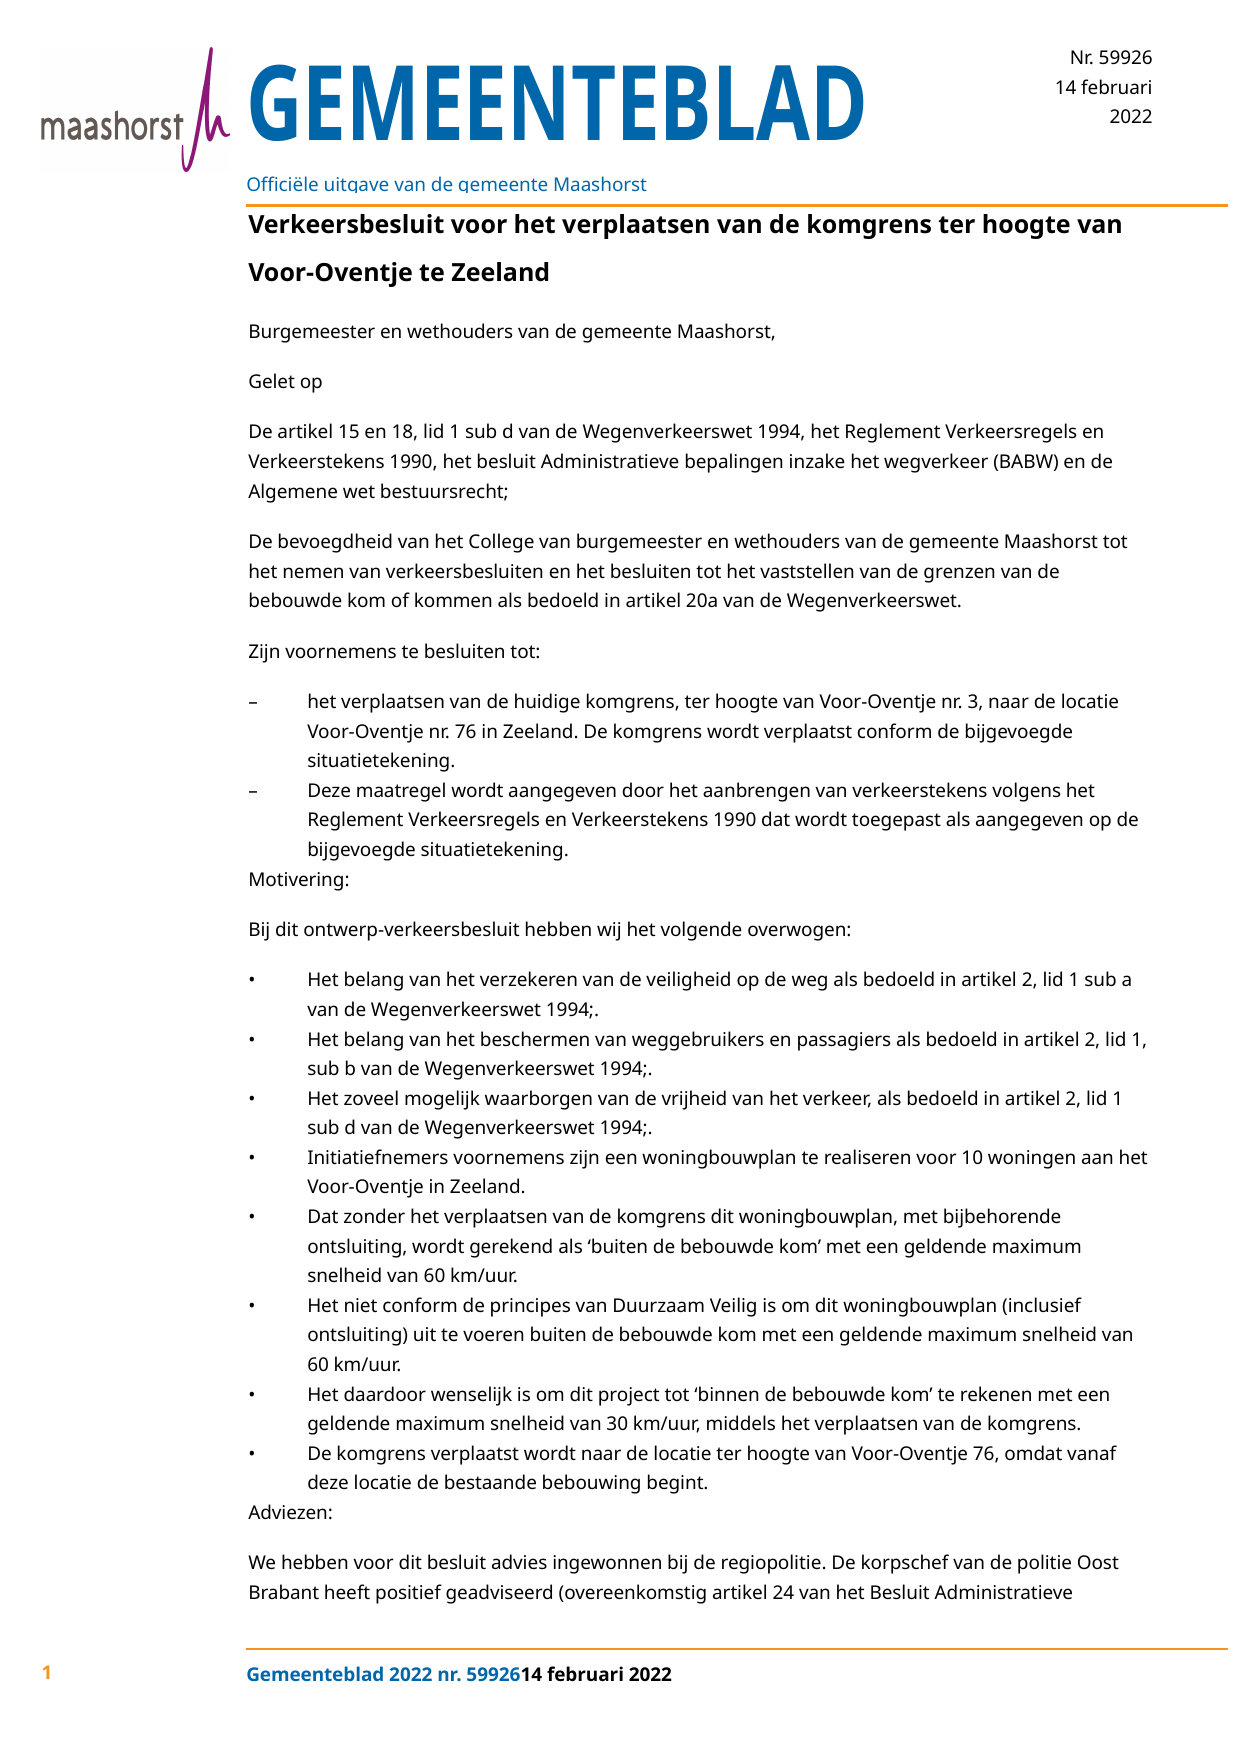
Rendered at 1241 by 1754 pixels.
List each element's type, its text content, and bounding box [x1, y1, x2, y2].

text Adviezen: [248, 1499, 1152, 1525]
text We hebben voor dit besluit advies ingewonnen bij de regiopolitie. De korpschef van de politie Oost Brabant heeft positief geadviseerd (overeenkomstig artikel 24 van het Besluit Administratieve [248, 1549, 1152, 1605]
list Het daardoor wenselijk is om dit project tot ‘binnen de bebouwde kom’ te rekenen met een geldende maximum snelheid van 30 km/uur, middels het verplaatsen van de komgrens. [248, 1381, 1152, 1436]
list Het belang van het verzekeren van de veiligheid op de weg als bedoeld in artikel 2, lid 1 sub a van de Wegenverkeerswet 1994;. [248, 967, 1152, 1022]
list Het niet conform de principes van Duurzaam Veilig is om dit woningbouwplan (inclusief ontsluiting) uit te voeren buiten de bebouwde kom met een geldende maximum snelheid van 60 km/uur. [248, 1292, 1152, 1377]
list het verplaatsen van de huidige komgrens, ter hoogte van Voor-Oventje nr. 3, naar de locatie Voor-Oventje nr. 76 in Zeeland. De komgrens wordt verplaatst conform de bijgevoegde situatietekening. [248, 688, 1152, 773]
list Deze maatregel wordt aangegeven door het aanbrengen van verkeerstekens volgens het Reglement Verkeersregels en Verkeerstekens 1990 dat wordt toegepast als aangegeven op de bijgevoegde situatietekening. [248, 777, 1152, 862]
text Bij dit ontwerp-verkeersbesluit hebben wij het volgende overwogen: [248, 916, 1152, 942]
text De artikel 15 en 18, lid 1 sub d van de Wegenverkeerswet 1994, het Reglement Verkeersregels en Verkeerstekens 1990, het besluit Administratieve bepalingen inzake het wegverkeer (BABW) en de Algemene wet bestuursrecht; [248, 419, 1152, 504]
list Het zoveel mogelijk waarborgen van de vrijheid van het verkeer, als bedoeld in artikel 2, lid 1 sub d van de Wegenverkeerswet 1994;. [248, 1085, 1152, 1140]
text Gelet op [248, 368, 1152, 394]
picture [41, 47, 231, 172]
list De komgrens verplaatst wordt naar de locatie ter hoogte van Voor-Oventje 76, omdat vanaf deze locatie de bestaande bebouwing begint. [248, 1440, 1152, 1495]
list Dat zonder het verplaatsen van de komgrens dit woningbouwplan, met bijbehorende ontsluiting, wordt gerekend als ‘buiten de bebouwde kom’ met een geldende maximum snelheid van 60 km/uur. [248, 1203, 1152, 1288]
text Motivering: [248, 866, 1152, 892]
text Burgemeester en wethouders van de gemeente Maashorst, [248, 318, 1152, 344]
list Het belang van het beschermen van weggebruikers en passagiers als bedoeld in artikel 2, lid 1, sub b van de Wegenverkeerswet 1994;. [248, 1026, 1152, 1081]
list Initiatiefnemers voornemens zijn een woningbouwplan te realiseren voor 10 woningen aan het Voor-Oventje in Zeeland. [248, 1144, 1152, 1199]
text Zijn voornemens te besluiten tot: [248, 638, 1152, 664]
text De bevoegdheid van het College van burgemeester en wethouders van de gemeente Maashorst tot het nemen van verkeersbesluiten en het besluiten tot het vaststellen van de grenzen van de bebouwde kom of kommen als bedoeld in artikel 20a van de Wegenverkeerswet. [248, 528, 1152, 613]
text Verkeersbesluit voor het verplaatsen van de komgrens ter hoogte van Voor-Oventje te Zeeland [248, 207, 1152, 288]
